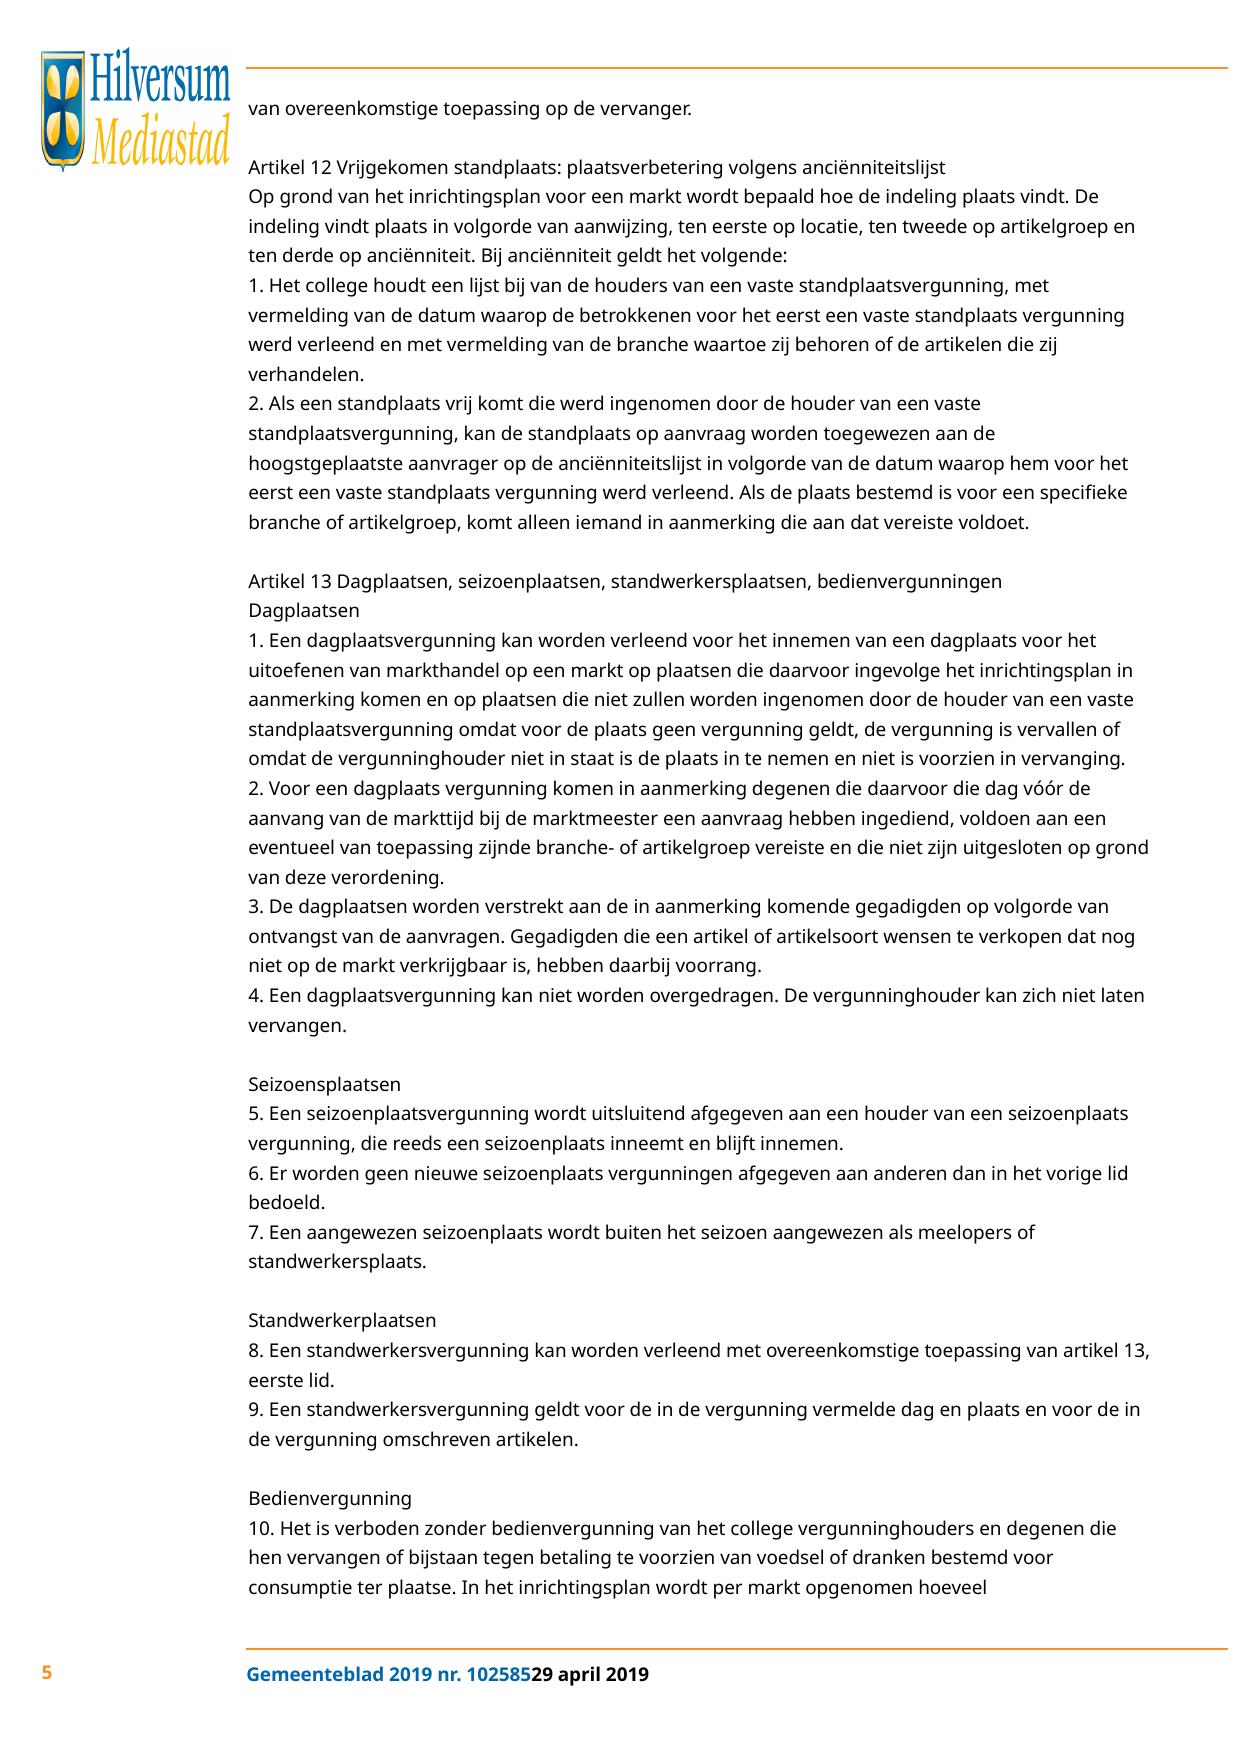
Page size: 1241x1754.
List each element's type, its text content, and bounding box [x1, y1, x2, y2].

text van overeenkomstige toepassing op de vervanger. [248, 95, 1152, 121]
text 1. Het college houdt een lijst bij van de houders van een vaste standplaatsvergunning, met vermelding van de datum waarop de betrokkenen voor het eerst een vaste standplaats vergunning werd verleend en met vermelding van de branche waartoe zij behoren of de artikelen die zij verhandelen. [248, 272, 1152, 387]
text 3. De dagplaatsen worden verstrekt aan de in aanmerking komende gegadigden op volgorde van ontvangst van de aanvragen. Gegadigden die een artikel of artikelsoort wensen te verkopen dat nog niet op de markt verkrijgbaar is, hebben daarbij voorrang. [248, 893, 1152, 978]
text 5. Een seizoenplaatsvergunning wordt uitsluitend afgegeven aan een houder van een seizoenplaats vergunning, die reeds een seizoenplaats inneemt en blijft innemen. [248, 1101, 1152, 1156]
text Dagplaatsen [248, 598, 1152, 623]
text Standwerkerplaatsen [248, 1308, 1152, 1333]
text Bedienvergunning [248, 1485, 1152, 1511]
text 4. Een dagplaatsvergunning kan niet worden overgedragen. De vergunninghouder kan zich niet laten vervangen. [248, 982, 1152, 1038]
text 10. Het is verboden zonder bedienvergunning van het college vergunninghouders en degenen die hen vervangen of bijstaan tegen betaling te voorzien van voedsel of dranken bestemd voor consumptie ter plaatse. In het inrichtingsplan wordt per markt opgenomen hoeveel [248, 1515, 1152, 1600]
picture [41, 47, 231, 172]
text 8. Een standwerkersvergunning kan worden verleend met overeenkomstige toepassing van artikel 13, eerste lid. [248, 1337, 1152, 1393]
text Artikel 12 Vrijgekomen standplaats: plaatsverbetering volgens anciënniteitslijst [248, 154, 1152, 180]
text 6. Er worden geen nieuwe seizoenplaats vergunningen afgegeven aan anderen dan in het vorige lid bedoeld. [248, 1160, 1152, 1215]
text 1. Een dagplaatsvergunning kan worden verleend voor het innemen van een dagplaats voor het uitoefenen van markthandel op een markt op plaatsen die daarvoor ingevolge het inrichtingsplan in aanmerking komen en op plaatsen die niet zullen worden ingenomen door de houder van een vaste standplaatsvergunning omdat voor de plaats geen vergunning geldt, de vergunning is vervallen of omdat de vergunninghouder niet in staat is de plaats in te nemen en niet is voorzien in vervanging. [248, 627, 1152, 771]
text 2. Voor een dagplaats vergunning komen in aanmerking degenen die daarvoor die dag vóór de aanvang van de markttijd bij de marktmeester een aanvraag hebben ingediend, voldoen aan een eventueel van toepassing zijnde branche- of artikelgroep vereiste en die niet zijn uitgesloten op grond van deze verordening. [248, 775, 1152, 890]
text 7. Een aangewezen seizoenplaats wordt buiten het seizoen aangewezen als meelopers of standwerkersplaats. [248, 1219, 1152, 1274]
text 2. Als een standplaats vrij komt die werd ingenomen door de houder van een vaste standplaatsvergunning, kan de standplaats op aanvraag worden toegewezen aan de hoogstgeplaatste aanvrager op de anciënniteitslijst in volgorde van de datum waarop hem voor het eerst een vaste standplaats vergunning werd verleend. Als de plaats bestemd is voor een specifieke branche of artikelgroep, komt alleen iemand in aanmerking die aan dat vereiste voldoet. [248, 391, 1152, 535]
text Artikel 13 Dagplaatsen, seizoenplaatsen, standwerkersplaatsen, bedienvergunningen [248, 568, 1152, 594]
text 9. Een standwerkersvergunning geldt voor de in de vergunning vermelde dag en plaats en voor de in de vergunning omschreven artikelen. [248, 1396, 1152, 1452]
text Op grond van het inrichtingsplan voor een markt wordt bepaald hoe de indeling plaats vindt. De indeling vindt plaats in volgorde van aanwijzing, ten eerste op locatie, ten tweede op artikelgroep en ten derde op anciënniteit. Bij anciënniteit geldt het volgende: [248, 183, 1152, 268]
text Seizoensplaatsen [248, 1071, 1152, 1097]
